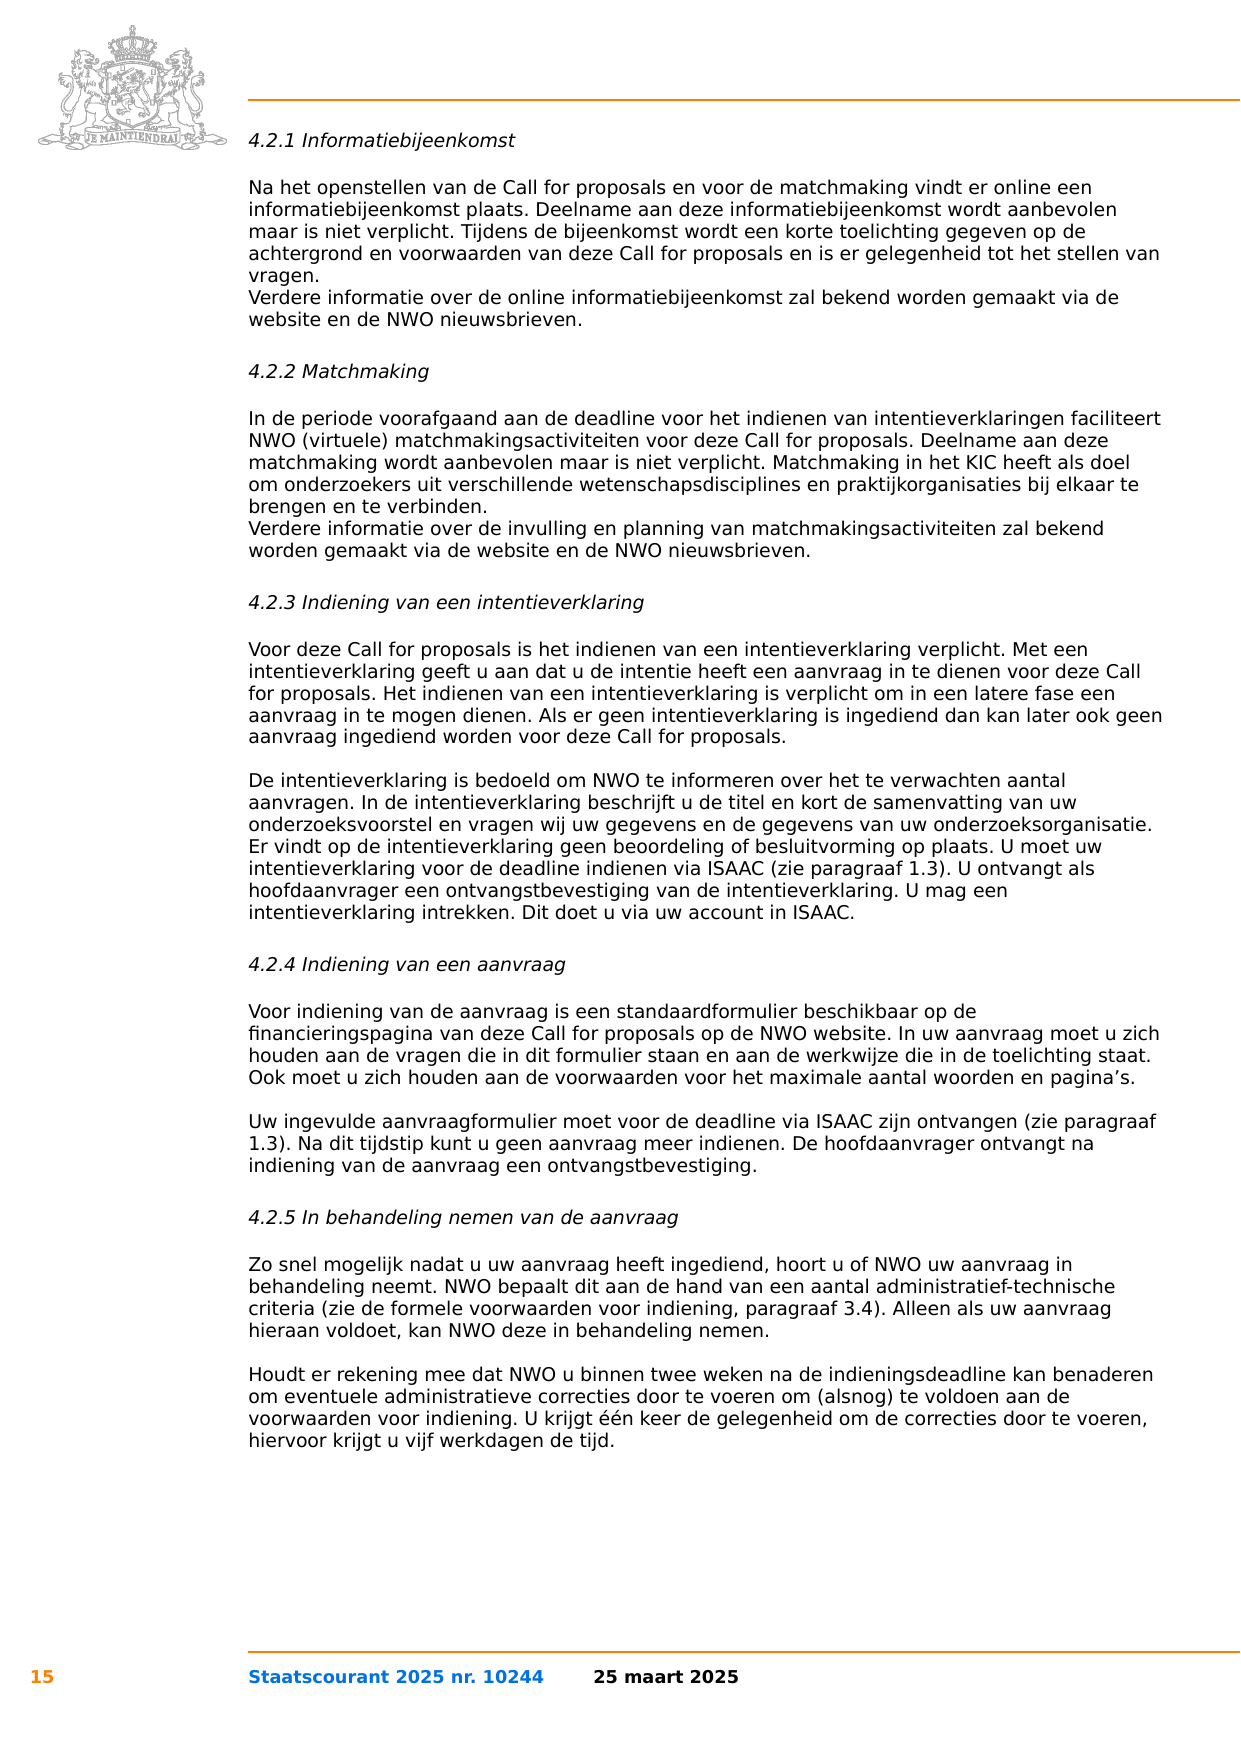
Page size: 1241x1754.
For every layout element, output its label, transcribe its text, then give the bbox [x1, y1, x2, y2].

subtitle 4.2.5 In behandeling nemen van de aanvraag [248, 1207, 1163, 1229]
text Voor deze Call for proposals is het indienen van een intentieverklaring verplicht. Met een intentieverklaring geeft u aan dat u de intentie heeft een aanvraag in te dienen voor deze Call for proposals. Het indienen van een intentieverklaring is verplicht om in een latere fase een aanvraag in te mogen dienen. Als er geen intentieverklaring is ingediend dan kan later ook geen aanvraag ingediend worden voor deze Call for proposals. [248, 638, 1163, 748]
text Uw ingevulde aanvraagformulier moet voor de deadline via ISAAC zijn ontvangen (zie paragraaf 1.3). Na dit tijdstip kunt u geen aanvraag meer indienen. De hoofdaanvrager ontvangt na indiening van de aanvraag een ontvangstbevestiging. [248, 1111, 1163, 1177]
text Zo snel mogelijk nadat u uw aanvraag heeft ingediend, hoort u of NWO uw aanvraag in behandeling neemt. NWO bepaalt dit aan de hand van een aantal administratief-technische criteria (zie de formele voorwaarden voor indiening, paragraaf 3.4). Alleen als uw aanvraag hieraan voldoet, kan NWO deze in behandeling nemen. [248, 1254, 1163, 1342]
text Na het openstellen van de Call for proposals en voor de matchmaking vindt er online een informatiebijeenkomst plaats. Deelname aan deze informatiebijeenkomst wordt aanbevolen maar is niet verplicht. Tijdens de bijeenkomst wordt een korte toelichting gegeven op de achtergrond en voorwaarden van deze Call for proposals en is er gelegenheid tot het stellen van vragen. [248, 177, 1163, 287]
text Verdere informatie over de invulling en planning van matchmakingsactiviteiten zal bekend worden gemaakt via de website en de NWO nieuwsbrieven. [248, 518, 1163, 562]
text De intentieverklaring is bedoeld om NWO te informeren over het te verwachten aantal aanvragen. In de intentieverklaring beschrijft u de titel en kort de samenvatting van uw onderzoeksvoorstel en vragen wij uw gegevens en de gegevens van uw onderzoeksorganisatie. Er vindt op de intentieverklaring geen beoordeling of besluitvorming op plaats. U moet uw intentieverklaring voor de deadline indienen via ISAAC (zie paragraaf 1.3). U ontvangt als hoofdaanvrager een ontvangstbevestiging van de intentieverklaring. U mag een intentieverklaring intrekken. Dit doet u via uw account in ISAAC. [248, 770, 1163, 924]
subtitle 4.2.3 Indiening van een intentieverklaring [248, 592, 1163, 613]
text In de periode voorafgaand aan de deadline voor het indienen van intentieverklaringen faciliteert NWO (virtuele) matchmakingsactiviteiten voor deze Call for proposals. Deelname aan deze matchmaking wordt aanbevolen maar is niet verplicht. Matchmaking in het KIC heeft als doel om onderzoekers uit verschillende wetenschapsdisciplines en praktijkorganisaties bij elkaar te brengen en te verbinden. [248, 408, 1163, 518]
subtitle 4.2.1 Informatiebijeenkomst [248, 130, 1163, 152]
subtitle 4.2.4 Indiening van een aanvraag [248, 954, 1163, 976]
subtitle 4.2.2 Matchmaking [248, 361, 1163, 383]
text Houdt er rekening mee dat NWO u binnen twee weken na de indieningsdeadline kan benaderen om eventuele administratieve correcties door te voeren om (alsnog) te voldoen aan de voorwaarden voor indiening. U krijgt één keer de gelegenheid om de correcties door te voeren, hiervoor krijgt u vijf werkdagen de tijd. [248, 1364, 1163, 1452]
text Verdere informatie over de online informatiebijeenkomst zal bekend worden gemaakt via de website en de NWO nieuwsbrieven. [248, 287, 1163, 331]
text Voor indiening van de aanvraag is een standaardformulier beschikbaar op de financieringspagina van deze Call for proposals op de NWO website. In uw aanvraag moet u zich houden aan de vragen die in dit formulier staan en aan de werkwijze die in de toelichting staat. Ook moet u zich houden aan de voorwaarden voor het maximale aantal woorden en pagina’s. [248, 1001, 1163, 1089]
picture [38, 25, 227, 150]
